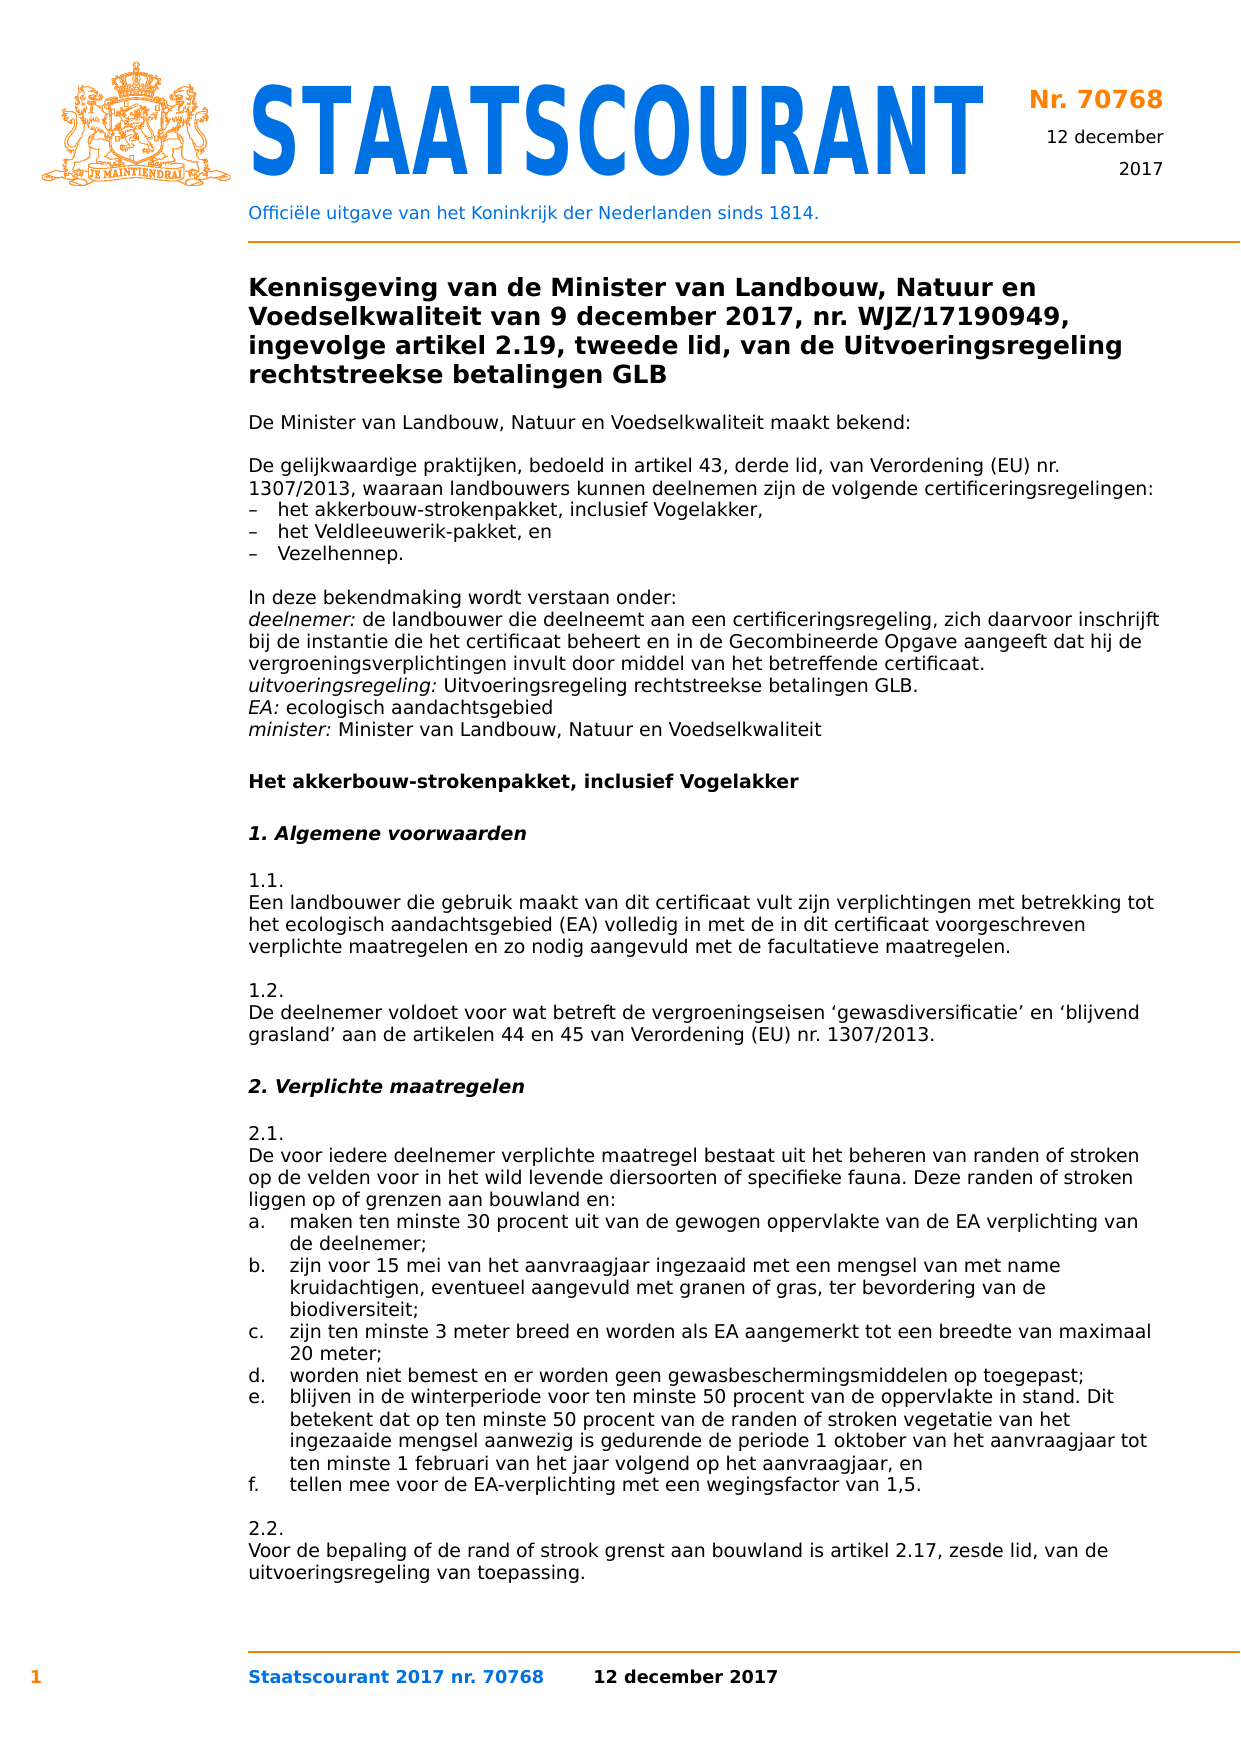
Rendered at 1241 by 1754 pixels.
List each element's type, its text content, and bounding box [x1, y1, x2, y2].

text Een landbouwer die gebruik maakt van dit certificaat vult zijn verplichtingen met betrekking tot het ecologisch aandachtsgebied (EA) volledig in met de in dit certificaat voorgeschreven verplichte maatregelen en zo nodig aangevuld met de facultatieve maatregelen. [248, 892, 1163, 958]
text deelnemer: de landbouwer die deelneemt aan een certificeringsregeling, zich daarvoor inschrijft bij de instantie die het certificaat beheert en in de Gecombineerde Opgave aangeeft dat hij de vergroeningsverplichtingen invult door middel van het betreffende certificaat. [248, 609, 1163, 675]
text 1.1. [248, 870, 1163, 892]
text De voor iedere deelnemer verplichte maatregel bestaat uit het beheren van randen of stroken op de velden voor in het wild levende diersoorten of specifieke fauna. Deze randen of stroken liggen op of grenzen aan bouwland en: [248, 1145, 1163, 1211]
text b. zijn voor 15 mei van het aanvraagjaar ingezaaid met een mengsel van met name kruidachtigen, eventueel aangevuld met granen of gras, ter bevordering van de biodiversiteit; [248, 1254, 1163, 1321]
subtitle 2. Verplichte maatregelen [248, 1076, 1163, 1098]
text EA: ecologisch aandachtsgebied [248, 697, 1163, 719]
table_header [25, 62, 248, 241]
text De gelijkwaardige praktijken, bedoeld in artikel 43, derde lid, van Verordening (EU) nr. 1307/2013, waaraan landbouwers kunnen deelnemen zijn de volgende certificeringsregelingen: [248, 455, 1163, 499]
subtitle Het akkerbouw-strokenpakket, inclusief Vogelakker [248, 771, 1163, 793]
text minister: Minister van Landbouw, Natuur en Voedselkwaliteit [248, 719, 1163, 741]
table_cell 2017 [998, 153, 1240, 203]
text c. zijn ten minste 3 meter breed en worden als EA aangemerkt tot een breedte van maximaal 20 meter; [248, 1321, 1163, 1364]
text uitvoeringsregeling: Uitvoeringsregeling rechtstreekse betalingen GLB. [248, 675, 1163, 697]
table_header Nr. 70768 [998, 62, 1240, 121]
text – het Veldleeuwerik-pakket, en [248, 521, 1163, 543]
text De deelnemer voldoet voor wat betreft de vergroeningseisen ‘gewasdiversificatie’ en ‘blijvend grasland’ aan de artikelen 44 en 45 van Verordening (EU) nr. 1307/2013. [248, 1002, 1163, 1046]
text a. maken ten minste 30 procent uit van de gewogen oppervlakte van de EA verplichting van de deelnemer; [248, 1211, 1163, 1254]
text d. worden niet bemest en er worden geen gewasbeschermingsmiddelen op toegepast; [248, 1364, 1163, 1386]
subtitle 1. Algemene voorwaarden [248, 823, 1163, 845]
text 2.2. [248, 1518, 1163, 1540]
table_cell 12 december [998, 121, 1240, 153]
text Voor de bepaling of de rand of strook grenst aan bouwland is artikel 2.17, zesde lid, van de uitvoeringsregeling van toepassing. [248, 1540, 1163, 1584]
table_header STAATSCOURANT [248, 62, 998, 203]
text In deze bekendmaking wordt verstaan onder: [248, 587, 1163, 609]
table_cell Officiële uitgave van het Koninkrijk der Nederlanden sinds 1814. [248, 203, 1240, 241]
text – Vezelhennep. [248, 543, 1163, 565]
picture [41, 62, 231, 186]
text – het akkerbouw-strokenpakket, inclusief Vogelakker, [248, 499, 1163, 521]
subtitle Kennisgeving van de Minister van Landbouw, Natuur en Voedselkwaliteit van 9 december 2017, nr. WJZ/17190949, ingevolge artikel 2.19, tweede lid, van de Uitvoeringsregeling rechtstreekse betalingen GLB [248, 273, 1163, 390]
text f. tellen mee voor de EA-verplichting met een wegingsfactor van 1,5. [248, 1474, 1163, 1496]
text e. blijven in de winterperiode voor ten minste 50 procent van de oppervlakte in stand. Dit betekent dat op ten minste 50 procent van de randen of stroken vegetatie van het ingezaaide mengsel aanwezig is gedurende de periode 1 oktober van het aanvraagjaar tot ten minste 1 februari van het jaar volgend op het aanvraagjaar, en [248, 1386, 1163, 1474]
text De Minister van Landbouw, Natuur en Voedselkwaliteit maakt bekend: [248, 412, 1163, 433]
text 1.2. [248, 980, 1163, 1002]
text 2.1. [248, 1123, 1163, 1145]
